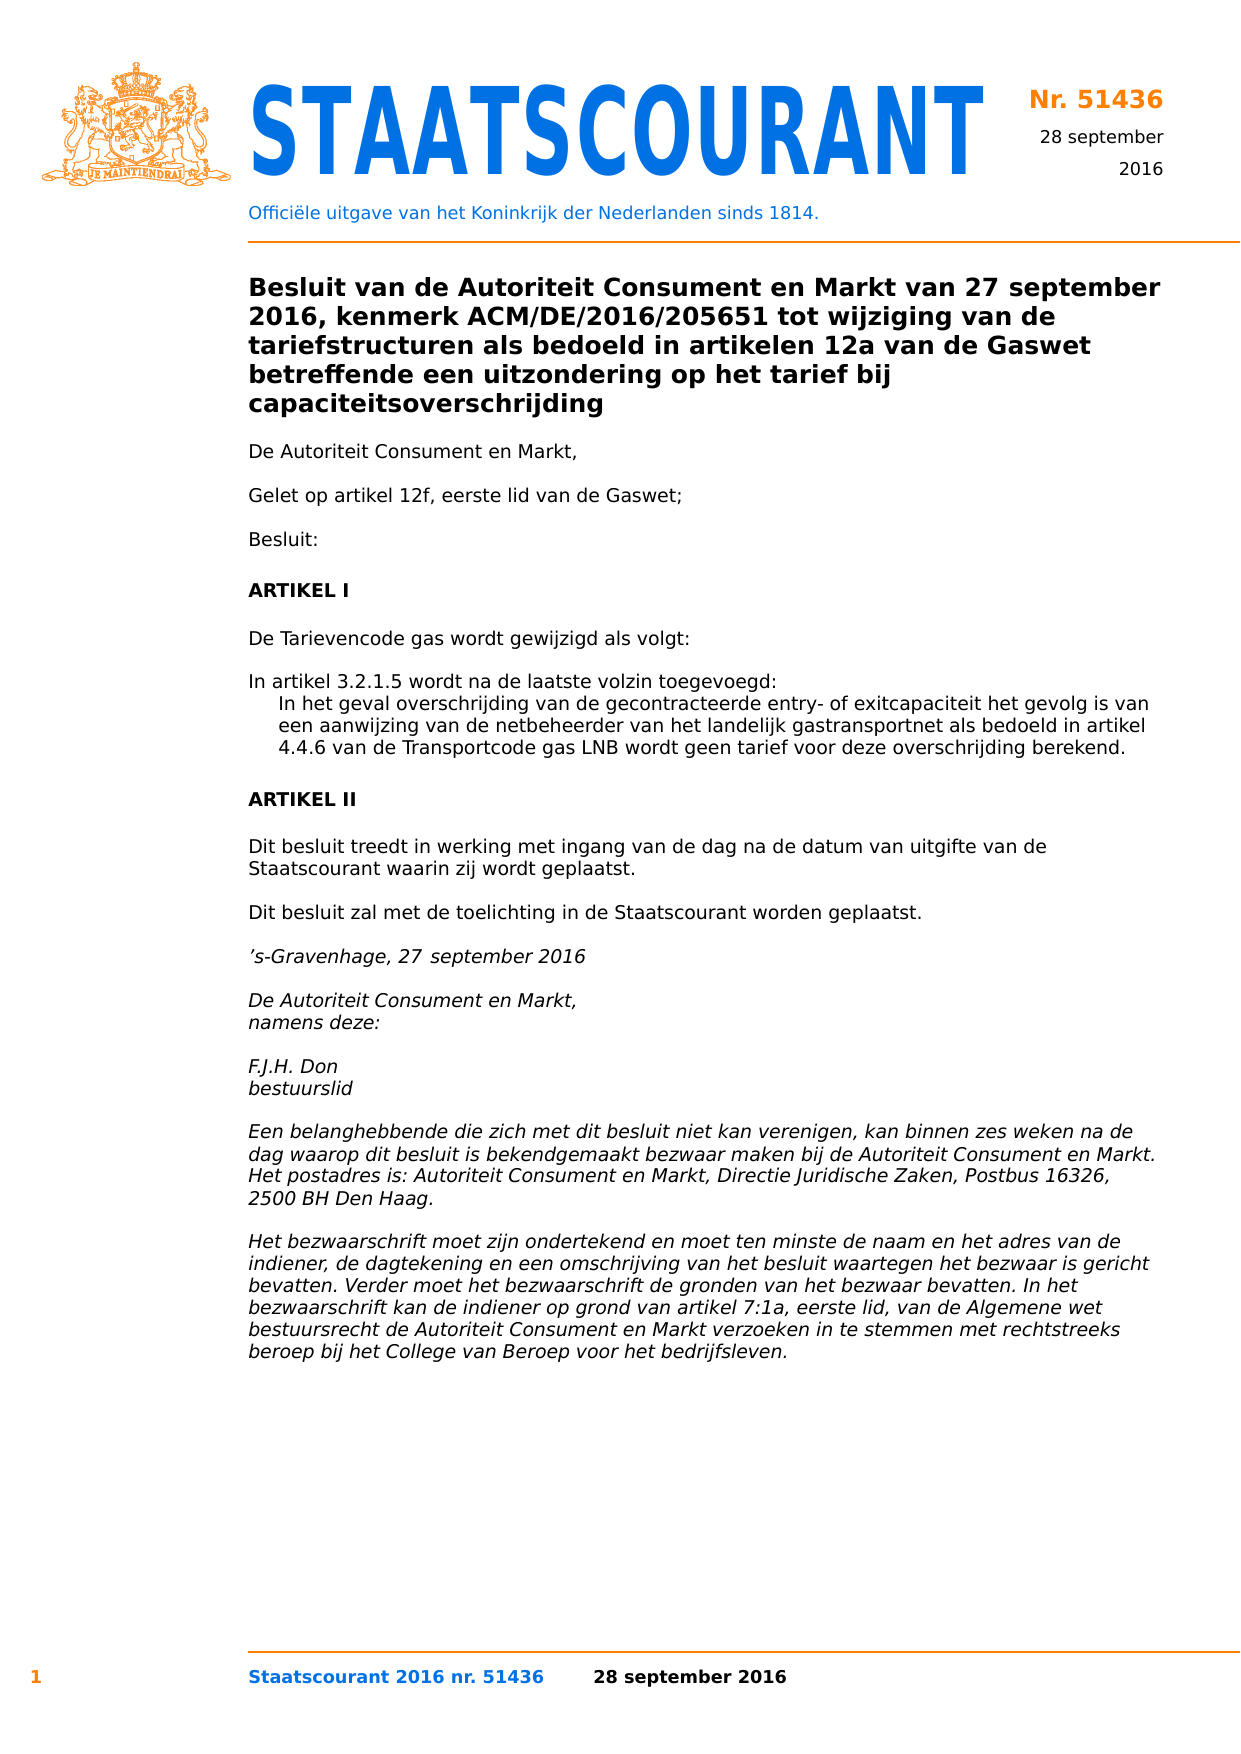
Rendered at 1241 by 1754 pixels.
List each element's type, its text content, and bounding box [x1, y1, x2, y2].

text In het geval overschrijding van de gecontracteerde entry- of exitcapaciteit het gevolg is van een aanwijzing van de netbeheerder van het landelijk gastransportnet als bedoeld in artikel 4.4.6 van de Transportcode gas LNB wordt geen tarief voor deze overschrijding berekend. [278, 693, 1163, 759]
subtitle Besluit van de Autoriteit Consument en Markt van 27 september 2016, kenmerk ACM/DE/2016/205651 tot wijziging van de tariefstructuren als bedoeld in artikelen 12a van de Gaswet betreffende een uitzondering op het tarief bij capaciteitsoverschrijding [248, 273, 1163, 419]
table_cell 2016 [998, 153, 1240, 203]
text De Autoriteit Consument en Markt, namens deze: F.J.H. Don bestuurslid [248, 990, 1163, 1099]
text Besluit: [248, 528, 1163, 550]
text Dit besluit zal met de toelichting in de Staatscourant worden geplaatst. [248, 902, 1163, 924]
text ’s-Gravenhage, 27 september 2016 [248, 946, 1163, 968]
subtitle ARTIKEL I [248, 580, 1163, 602]
text Een belanghebbende die zich met dit besluit niet kan verenigen, kan binnen zes weken na de dag waarop dit besluit is bekendgemaakt bezwaar maken bij de Autoriteit Consument en Markt. Het postadres is: Autoriteit Consument en Markt, Directie Juridische Zaken, Postbus 16326, 2500 BH Den Haag. [248, 1121, 1163, 1209]
text De Tarievencode gas wordt gewijzigd als volgt: [248, 627, 1163, 649]
table_header Nr. 51436 [998, 62, 1240, 121]
table_cell Officiële uitgave van het Koninkrijk der Nederlanden sinds 1814. [248, 203, 1240, 241]
text De Autoriteit Consument en Markt, [248, 441, 1163, 463]
text Het bezwaarschrift moet zijn ondertekend en moet ten minste de naam en het adres van de indiener, de dagtekening en een omschrijving van het besluit waartegen het bezwaar is gericht bevatten. Verder moet het bezwaarschrift de gronden van het bezwaar bevatten. In het bezwaarschrift kan de indiener op grond van artikel 7:1a, eerste lid, van de Algemene wet bestuursrecht de Autoriteit Consument en Markt verzoeken in te stemmen met rechtstreeks beroep bij het College van Beroep voor het bedrijfsleven. [248, 1231, 1163, 1363]
text Gelet op artikel 12f, eerste lid van de Gaswet; [248, 484, 1163, 507]
subtitle ARTIKEL II [248, 789, 1163, 811]
table_header [25, 62, 248, 241]
picture [41, 62, 231, 186]
text Dit besluit treedt in werking met ingang van de dag na de datum van uitgifte van de Staatscourant waarin zij wordt geplaatst. [248, 836, 1163, 880]
text In artikel 3.2.1.5 wordt na de laatste volzin toegevoegd: [248, 671, 1163, 693]
table_cell 28 september [998, 121, 1240, 153]
table_header STAATSCOURANT [248, 62, 998, 203]
